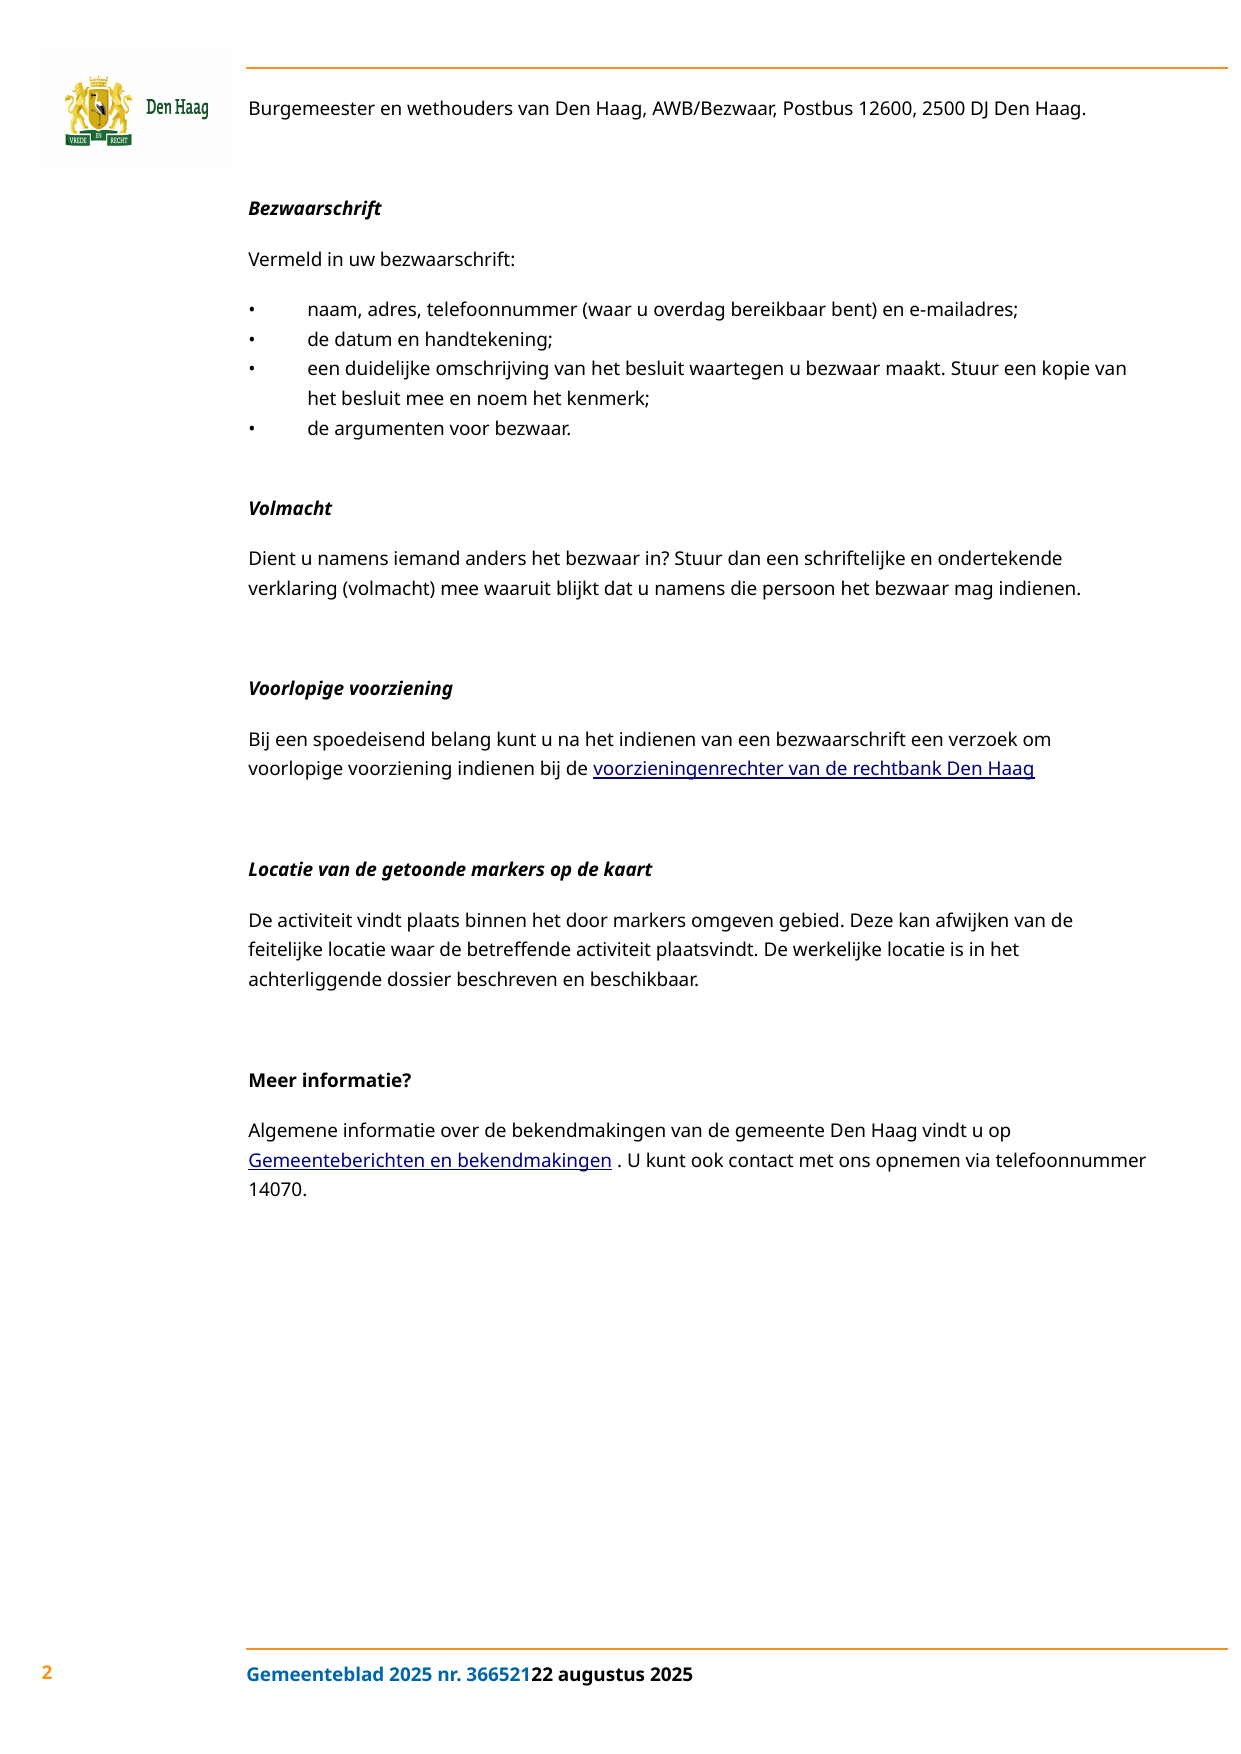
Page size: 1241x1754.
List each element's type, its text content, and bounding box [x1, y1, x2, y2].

list een duidelijke omschrijving van het besluit waartegen u bezwaar maakt. Stuur een kopie van het besluit mee en noem het kenmerk; [248, 356, 1152, 411]
text Algemene informatie over de bekendmakingen van de gemeente Den Haag vindt u op Gemeenteberichten en bekendmakingen . U kunt ook contact met ons opnemen via telefoonnummer 14070. [248, 1117, 1152, 1202]
list de datum en handtekening; [248, 326, 1152, 352]
text De activiteit vindt plaats binnen het door markers omgeven gebied. Deze kan afwijken van de feitelijke locatie waar de betreffende activiteit plaatsvindt. De werkelijke locatie is in het achterliggende dossier beschreven en beschikbaar. [248, 907, 1152, 992]
text Meer informatie? [248, 1067, 1152, 1093]
text Locatie van de getoonde markers op de kaart [248, 856, 1152, 882]
text Bij een spoedeisend belang kunt u na het indienen van een bezwaarschrift een verzoek om voorlopige voorziening indienen bij de voorzieningenrechter van de rechtbank Den Haag [248, 726, 1152, 781]
picture [41, 47, 231, 172]
text Bezwaarschrift [248, 196, 1152, 221]
text Voorlopige voorziening [248, 676, 1152, 701]
text Burgemeester en wethouders van Den Haag, AWB/Bezwaar, Postbus 12600, 2500 DJ Den Haag. [248, 95, 1152, 121]
list de argumenten voor bezwaar. [248, 415, 1152, 441]
list naam, adres, telefoonnummer (waar u overdag bereikbaar bent) en e-mailadres; [248, 296, 1152, 322]
text Volmacht [248, 495, 1152, 521]
text Dient u namens iemand anders het bezwaar in? Stuur dan een schriftelijke en ondertekende verklaring (volmacht) mee waaruit blijkt dat u namens die persoon het bezwaar mag indienen. [248, 545, 1152, 601]
text Vermeld in uw bezwaarschrift: [248, 246, 1152, 272]
